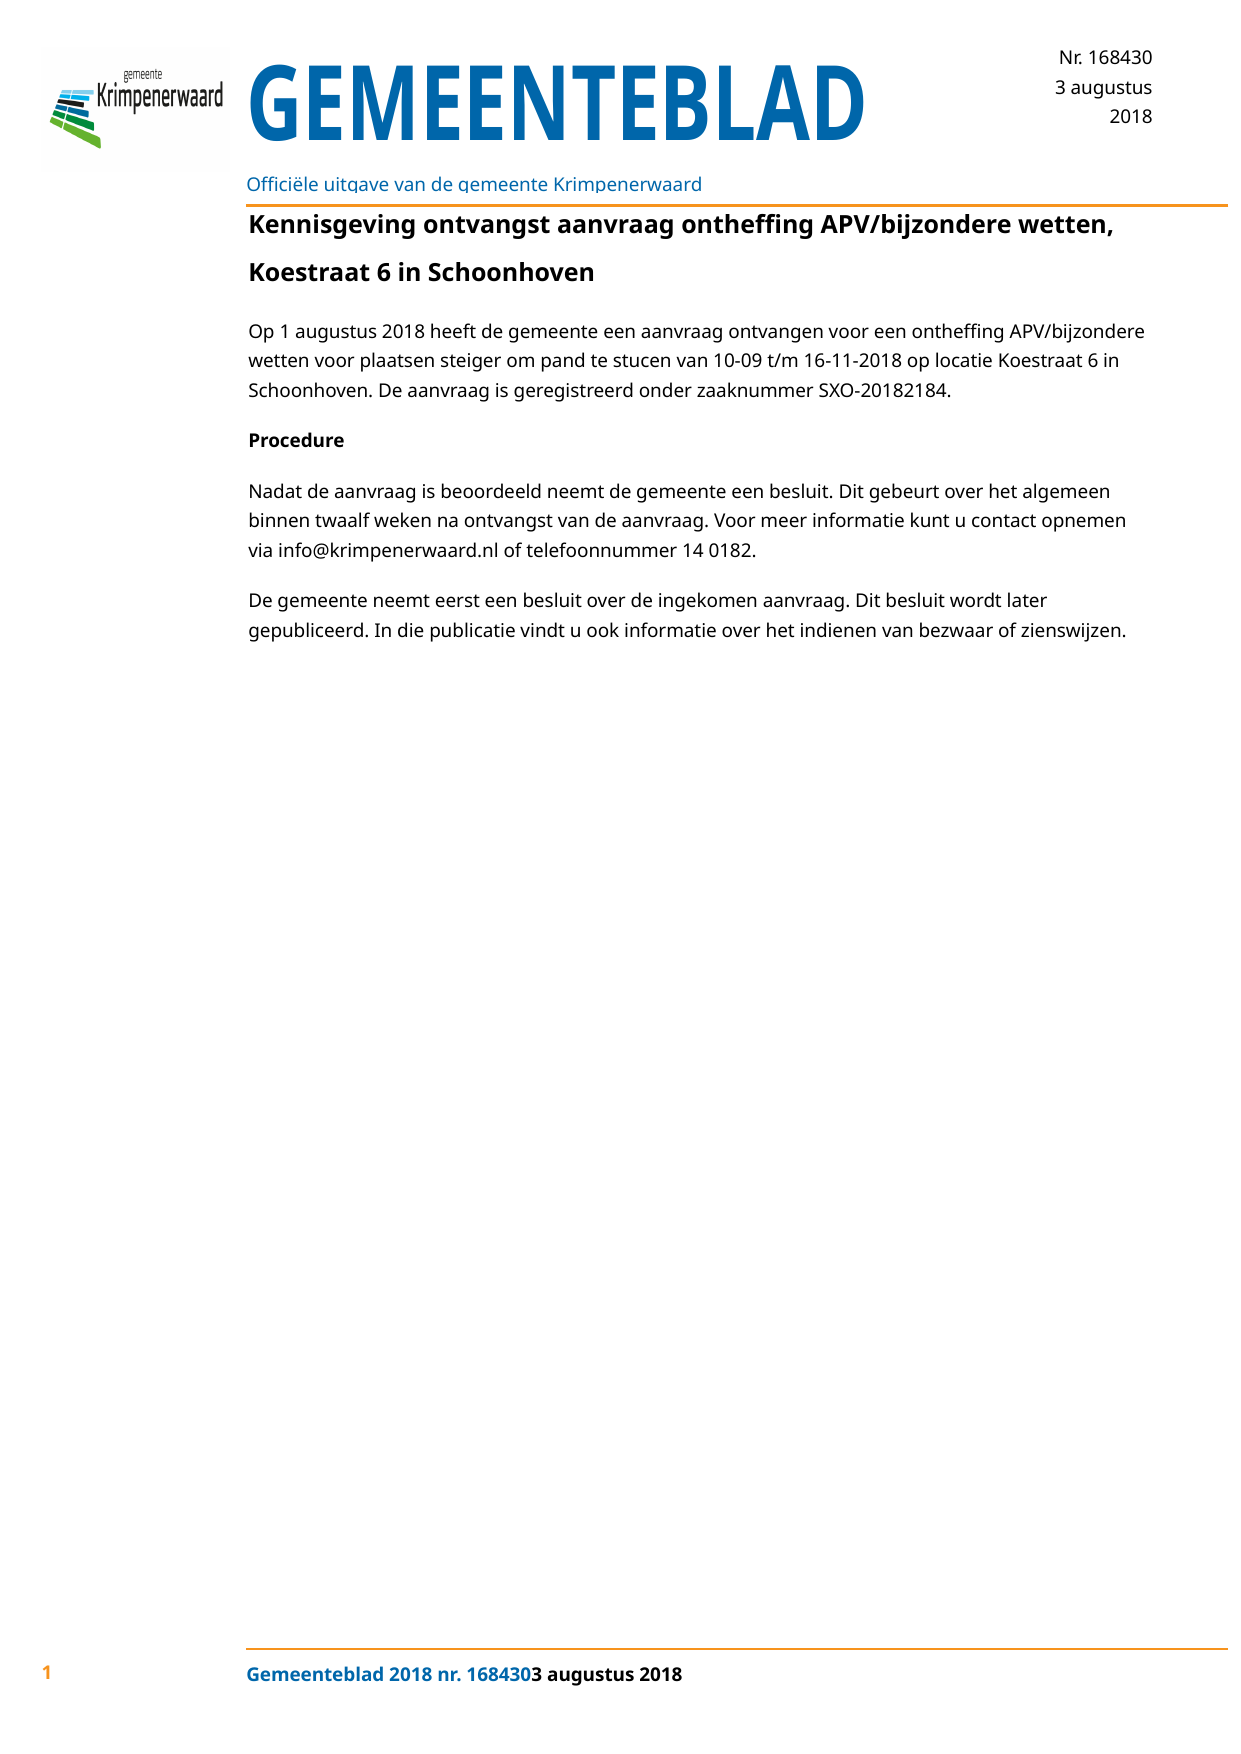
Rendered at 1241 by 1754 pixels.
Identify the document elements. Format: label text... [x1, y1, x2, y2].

text Procedure [248, 427, 1152, 453]
text De gemeente neemt eerst een besluit over de ingekomen aanvraag. Dit besluit wordt later gepubliceerd. In die publicatie vindt u ook informatie over het indienen van bezwaar of zienswijzen. [248, 587, 1152, 643]
picture [41, 47, 231, 172]
text Op 1 augustus 2018 heeft de gemeente een aanvraag ontvangen voor een ontheffing APV/bijzondere wetten voor plaatsen steiger om pand te stucen van 10-09 t/m 16-11-2018 op locatie Koestraat 6 in Schoonhoven. De aanvraag is geregistreerd onder zaaknummer SXO-20182184. [248, 318, 1152, 403]
text Nadat de aanvraag is beoordeeld neemt de gemeente een besluit. Dit gebeurt over het algemeen binnen twaalf weken na ontvangst van de aanvraag. Voor meer informatie kunt u contact opnemen via info@krimpenerwaard.nl of telefoonnummer 14 0182. [248, 478, 1152, 563]
text Kennisgeving ontvangst aanvraag ontheffing APV/bijzondere wetten, Koestraat 6 in Schoonhoven [248, 207, 1152, 288]
